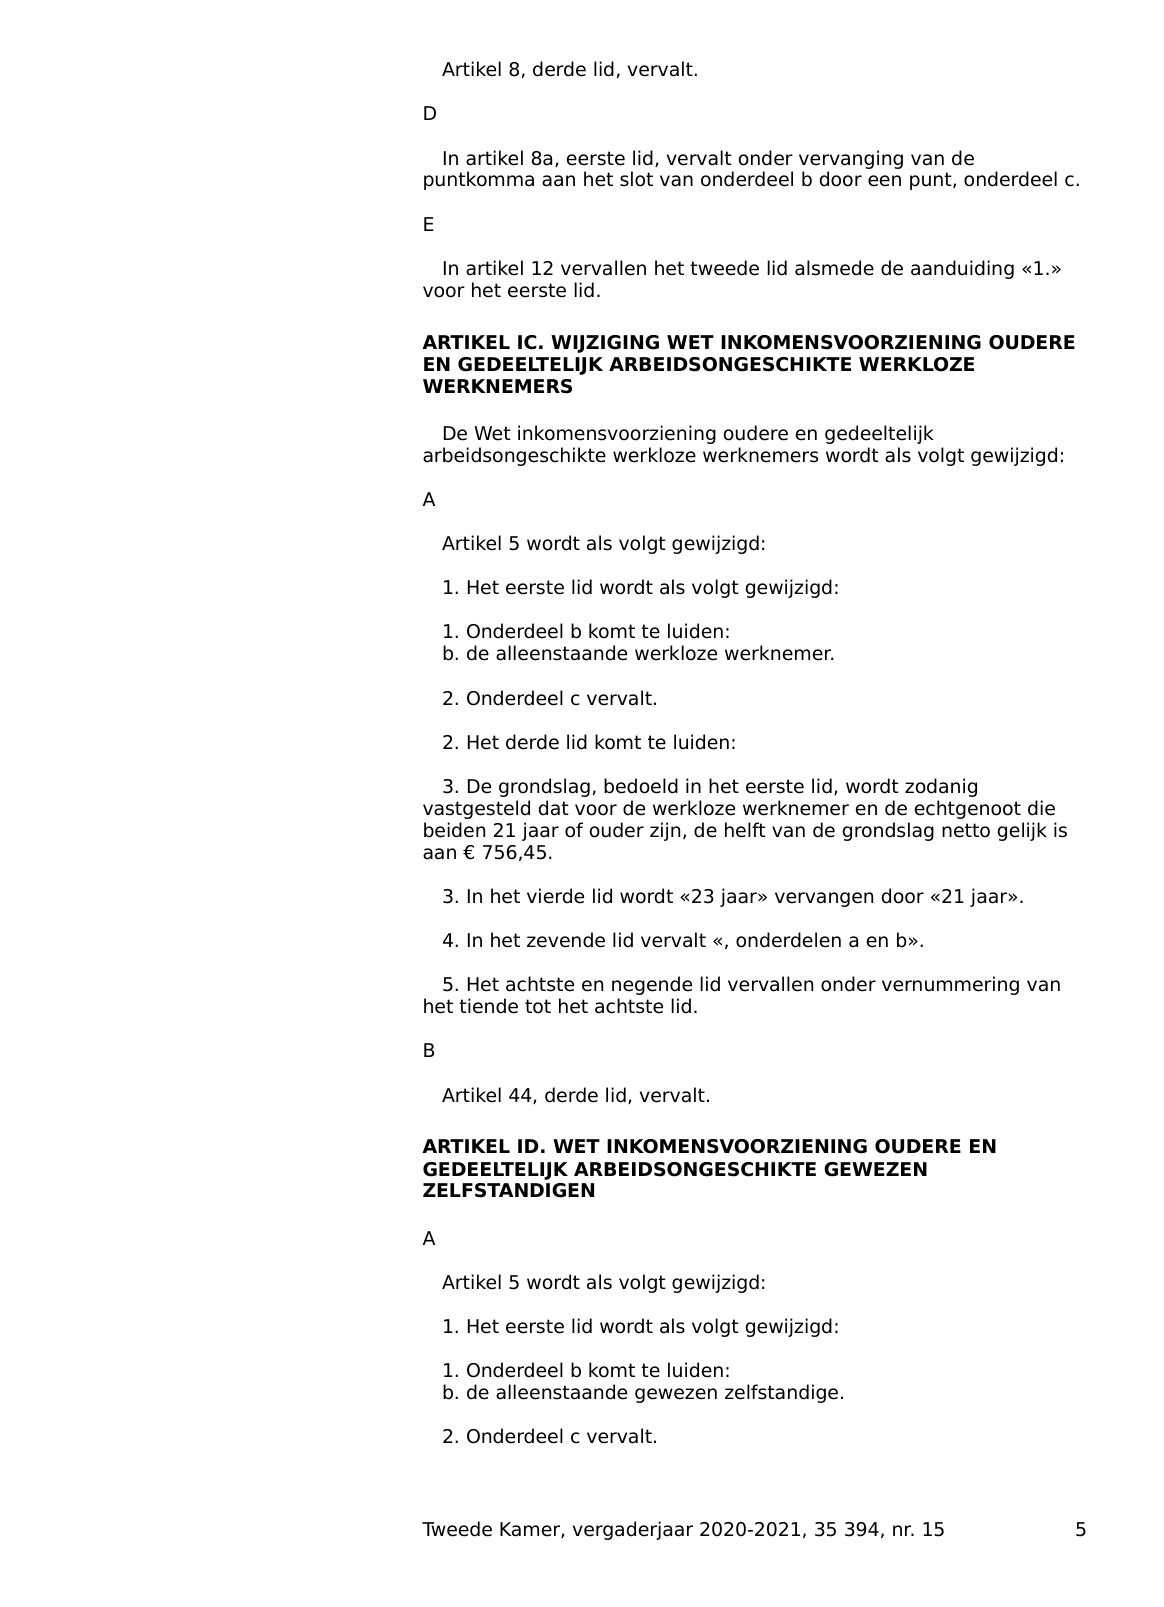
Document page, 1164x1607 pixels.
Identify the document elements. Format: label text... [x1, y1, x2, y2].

text 2. Het derde lid komt te luiden: [422, 732, 1087, 753]
text 3. In het vierde lid wordt «23 jaar» vervangen door «21 jaar». [422, 886, 1087, 908]
text Artikel 8, derde lid, vervalt. [422, 59, 1087, 81]
text A [422, 489, 1087, 511]
text 2. Onderdeel c vervalt. [422, 1426, 1087, 1448]
text In artikel 8a, eerste lid, vervalt onder vervanging van de puntkomma aan het slot van onderdeel b door een punt, onderdeel c. [422, 147, 1087, 191]
text D [422, 103, 1087, 125]
text 2. Onderdeel c vervalt. [422, 687, 1087, 709]
text B [422, 1040, 1087, 1062]
subtitle ARTIKEL IC. WIJZIGING WET INKOMENSVOORZIENING OUDERE EN GEDEELTELIJK ARBEIDSONGESCHIKTE WERKLOZE WERKNEMERS [422, 332, 1087, 398]
text Artikel 5 wordt als volgt gewijzigd: [422, 1272, 1087, 1293]
text 1. Onderdeel b komt te luiden: [422, 621, 1087, 643]
text b. de alleenstaande werkloze werknemer. [422, 643, 1087, 665]
text E [422, 213, 1087, 236]
text 4. In het zevende lid vervalt «, onderdelen a en b». [422, 930, 1087, 952]
text 3. De grondslag, bedoeld in het eerste lid, wordt zodanig vastgesteld dat voor de werkloze werknemer en de echtgenoot die beiden 21 jaar of ouder zijn, de helft van de grondslag netto gelijk is aan € 756,45. [422, 776, 1087, 864]
text 1. Het eerste lid wordt als volgt gewijzigd: [422, 577, 1087, 599]
text 1. Onderdeel b komt te luiden: [422, 1360, 1087, 1382]
subtitle ARTIKEL ID. WET INKOMENSVOORZIENING OUDERE EN GEDEELTELIJK ARBEIDSONGESCHIKTE GEWEZEN ZELFSTANDIGEN [422, 1136, 1087, 1202]
text De Wet inkomensvoorziening oudere en gedeeltelijk arbeidsongeschikte werkloze werknemers wordt als volgt gewijzigd: [422, 423, 1087, 467]
text A [422, 1227, 1087, 1249]
text In artikel 12 vervallen het tweede lid alsmede de aanduiding «1.» voor het eerste lid. [422, 258, 1087, 302]
text b. de alleenstaande gewezen zelfstandige. [422, 1382, 1087, 1404]
text Artikel 44, derde lid, vervalt. [422, 1084, 1087, 1106]
text Artikel 5 wordt als volgt gewijzigd: [422, 533, 1087, 555]
text 1. Het eerste lid wordt als volgt gewijzigd: [422, 1316, 1087, 1338]
text 5. Het achtste en negende lid vervallen onder vernummering van het tiende tot het achtste lid. [422, 974, 1087, 1018]
